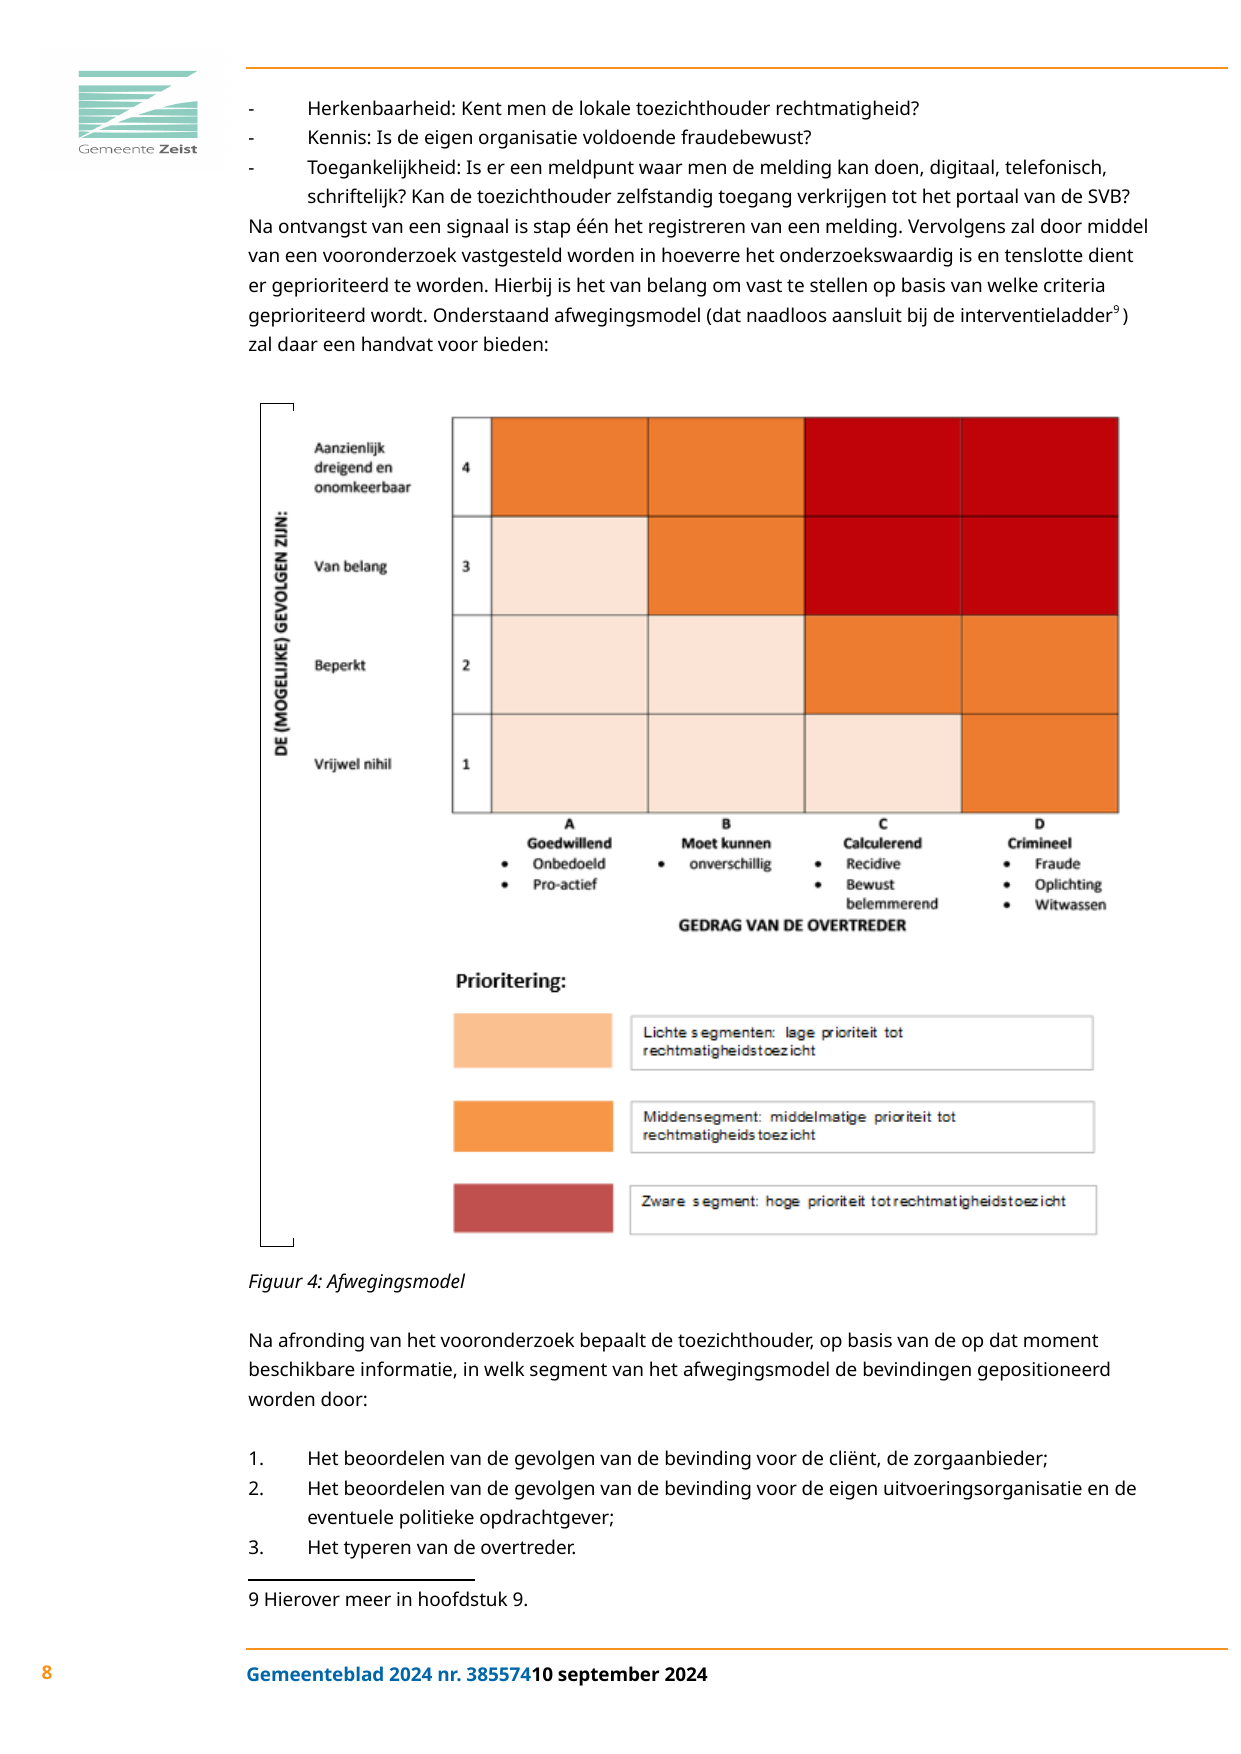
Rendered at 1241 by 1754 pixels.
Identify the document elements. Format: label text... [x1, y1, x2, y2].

list Het beoordelen van de gevolgen van de bevinding voor de cliënt, de zorgaanbieder; [248, 1445, 1152, 1471]
list Kennis: Is de eigen organisatie voldoende fraudebewust? [248, 124, 1152, 150]
text Na ontvangst van een signaal is stap één het registreren van een melding. Vervolgens zal door middel van een vooronderzoek vastgesteld worden in hoeverre het onderzoekswaardig is en tenslotte dient er geprioriteerd te worden. Hierbij is het van belang om vast te stellen op basis van welke criteria geprioriteerd wordt. Onderstaand afwegingsmodel (dat naadloos aansluit bij de interventieladder) zal daar een handvat voor bieden: [248, 213, 1152, 357]
picture [268, 411, 1125, 1238]
picture [41, 47, 231, 172]
list Het beoordelen van de gevolgen van de bevinding voor de eigen uitvoeringsorganisatie en de eventuele politieke opdrachtgever; [248, 1475, 1152, 1530]
text Na afronding van het vooronderzoek bepaalt de toezichthouder, op basis van de op dat moment beschikbare informatie, in welk segment van het afwegingsmodel de bevindingen gepositioneerd worden door: [248, 1327, 1152, 1412]
list Herkenbaarheid: Kent men de lokale toezichthouder rechtmatigheid? [248, 95, 1152, 121]
list Toegankelijkheid: Is er een meldpunt waar men de melding kan doen, digitaal, telefonisch, schriftelijk? Kan de toezichthouder zelfstandig toegang verkrijgen tot het portaal van de SVB? [248, 154, 1152, 209]
list Het typeren van de overtreder. [248, 1534, 1152, 1560]
text Figuur 4: Afwegingsmodel [248, 1268, 1152, 1294]
text Hierover meer in hoofdstuk 9. [248, 1586, 1152, 1612]
